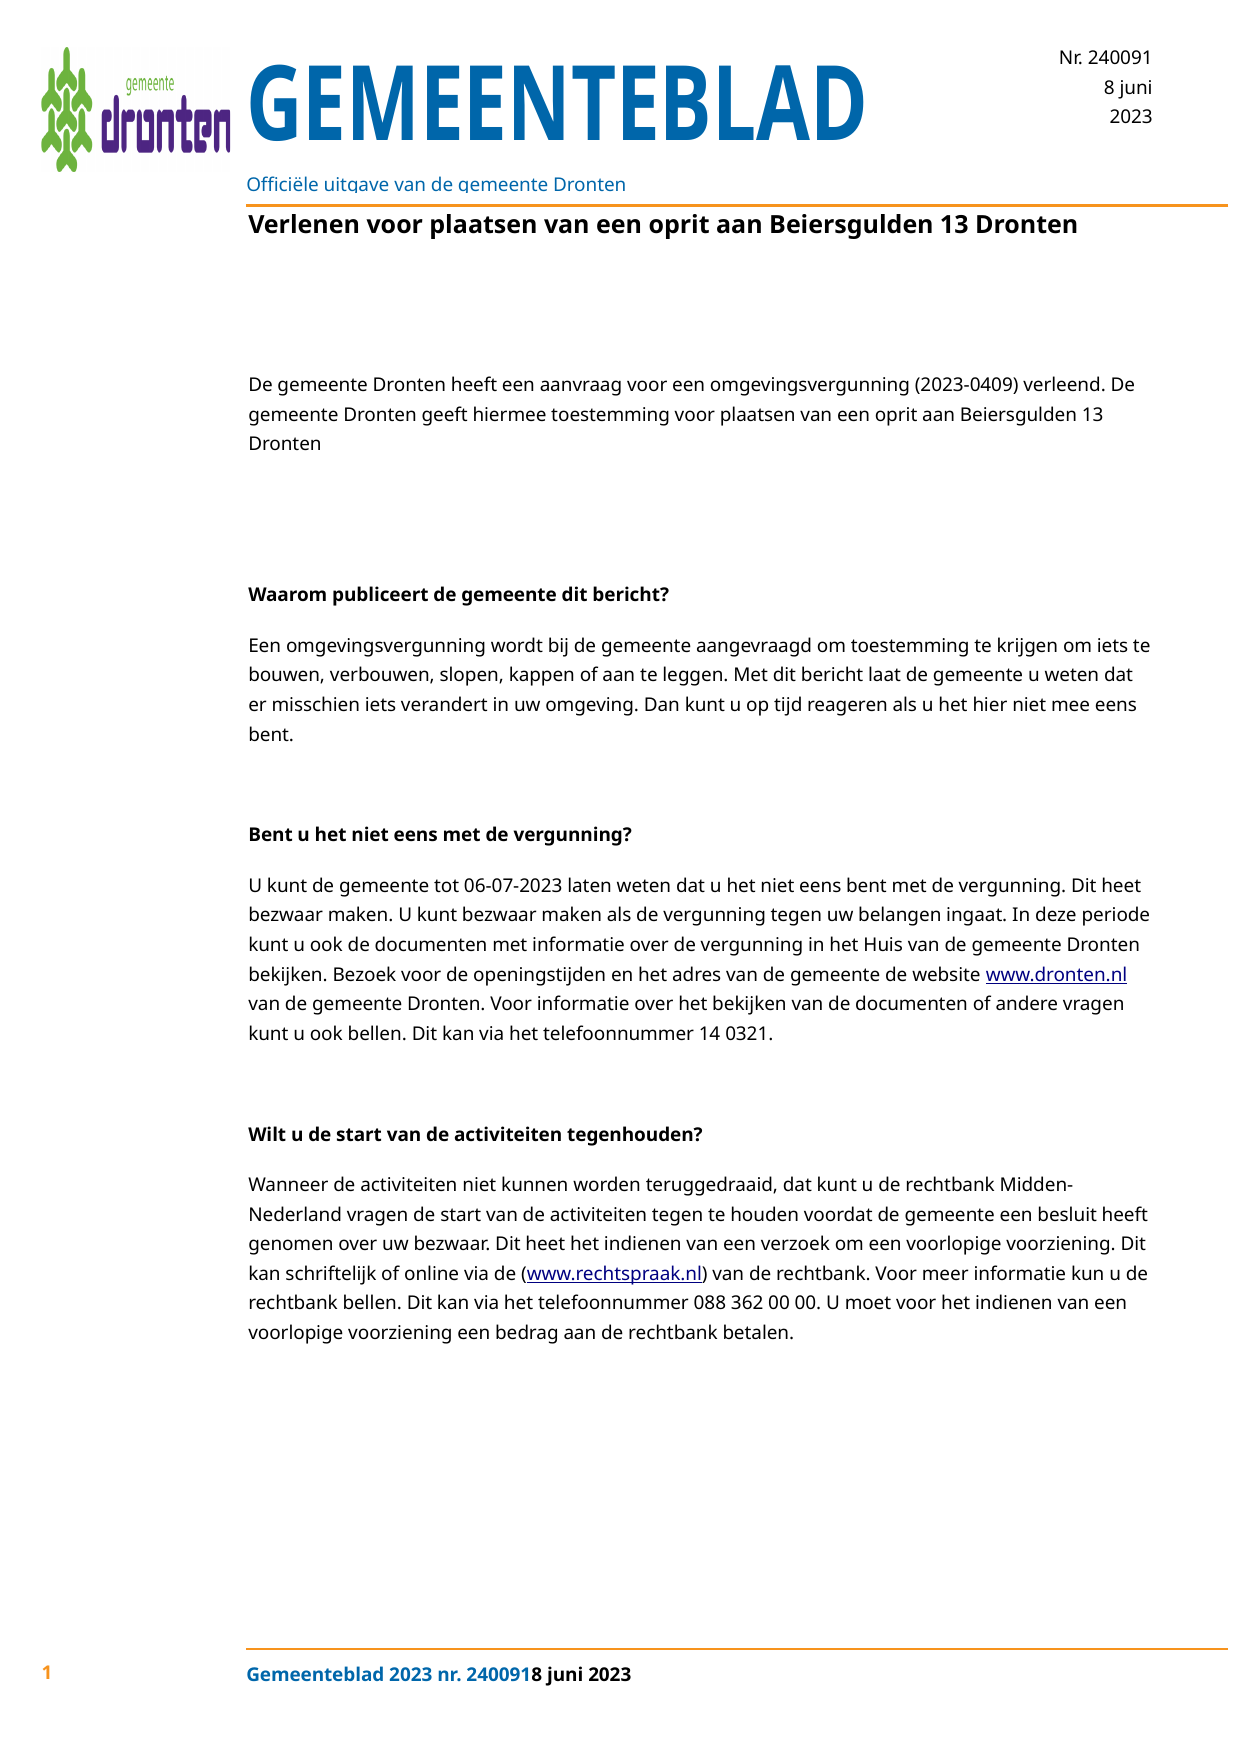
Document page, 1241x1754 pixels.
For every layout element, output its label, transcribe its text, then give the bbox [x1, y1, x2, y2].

picture [41, 47, 231, 172]
text Wilt u de start van de activiteiten tegenhouden? [248, 1121, 1152, 1146]
text Een omgevingsvergunning wordt bij de gemeente aangevraagd om toestemming te krijgen om iets te bouwen, verbouwen, slopen, kappen of aan te leggen. Met dit bericht laat de gemeente u weten dat er misschien iets verandert in uw omgeving. Dan kunt u op tijd reageren als u het hier niet mee eens bent. [248, 632, 1152, 746]
text Verlenen voor plaatsen van een oprit aan Beiersgulden 13 Dronten [248, 207, 1152, 241]
text Waarom publiceert de gemeente dit bericht? [248, 582, 1152, 607]
text Wanneer de activiteiten niet kunnen worden teruggedraaid, dat kunt u de rechtbank Midden-Nederland vragen de start van de activiteiten tegen te houden voordat de gemeente een besluit heeft genomen over uw bezwaar. Dit heet het indienen van een verzoek om een voorlopige voorziening. Dit kan schriftelijk of online via de (www.rechtspraak.nl) van de rechtbank. Voor meer informatie kun u de rechtbank bellen. Dit kan via het telefoonnummer 088 362 00 00. U moet voor het indienen van een voorlopige voorziening een bedrag aan de rechtbank betalen. [248, 1171, 1152, 1345]
text U kunt de gemeente tot 06-07-2023 laten weten dat u het niet eens bent met de vergunning. Dit heet bezwaar maken. U kunt bezwaar maken als de vergunning tegen uw belangen ingaat. In deze periode kunt u ook de documenten met informatie over de vergunning in het Huis van de gemeente Dronten bekijken. Bezoek voor de openingstijden en het adres van de gemeente de website www.dronten.nl van de gemeente Dronten. Voor informatie over het bekijken van de documenten of andere vragen kunt u ook bellen. Dit kan via het telefoonnummer 14 0321. [248, 872, 1152, 1046]
text De gemeente Dronten heeft een aanvraag voor een omgevingsvergunning (2023-0409) verleend. De gemeente Dronten geeft hiermee toestemming voor plaatsen van een oprit aan Beiersgulden 13 Dronten [248, 371, 1152, 456]
text Bent u het niet eens met de vergunning? [248, 822, 1152, 847]
